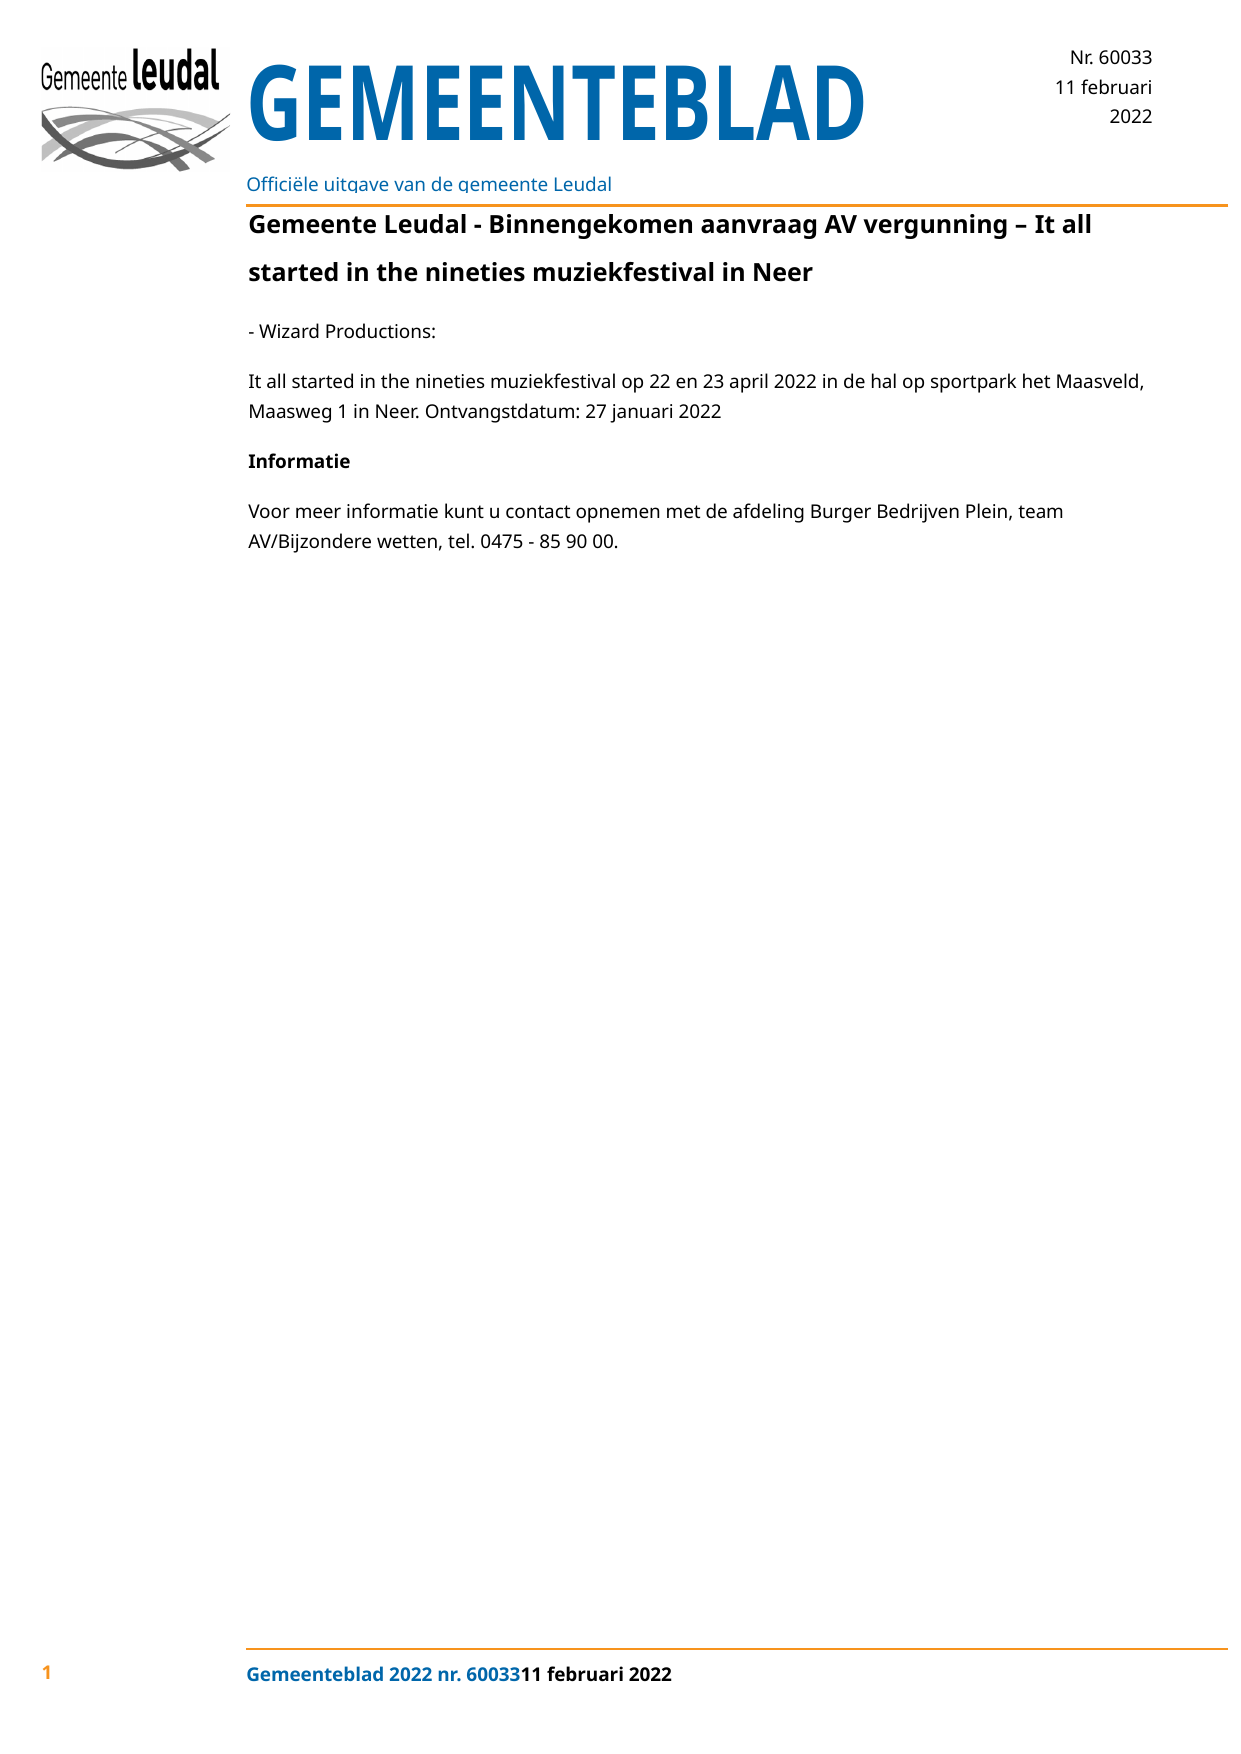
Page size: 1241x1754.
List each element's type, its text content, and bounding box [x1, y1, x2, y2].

text Gemeente Leudal - Binnengekomen aanvraag AV vergunning – It all started in the nineties muziekfestival in Neer [248, 207, 1152, 288]
text Informatie [248, 448, 1152, 474]
picture [41, 47, 231, 172]
text Voor meer informatie kunt u contact opnemen met de afdeling Burger Bedrijven Plein, team AV/Bijzondere wetten, tel. 0475 - 85 90 00. [248, 499, 1152, 554]
text It all started in the nineties muziekfestival op 22 en 23 april 2022 in de hal op sportpark het Maasveld, Maasweg 1 in Neer. Ontvangstdatum: 27 januari 2022 [248, 368, 1152, 424]
text - Wizard Productions: [248, 318, 1152, 344]
